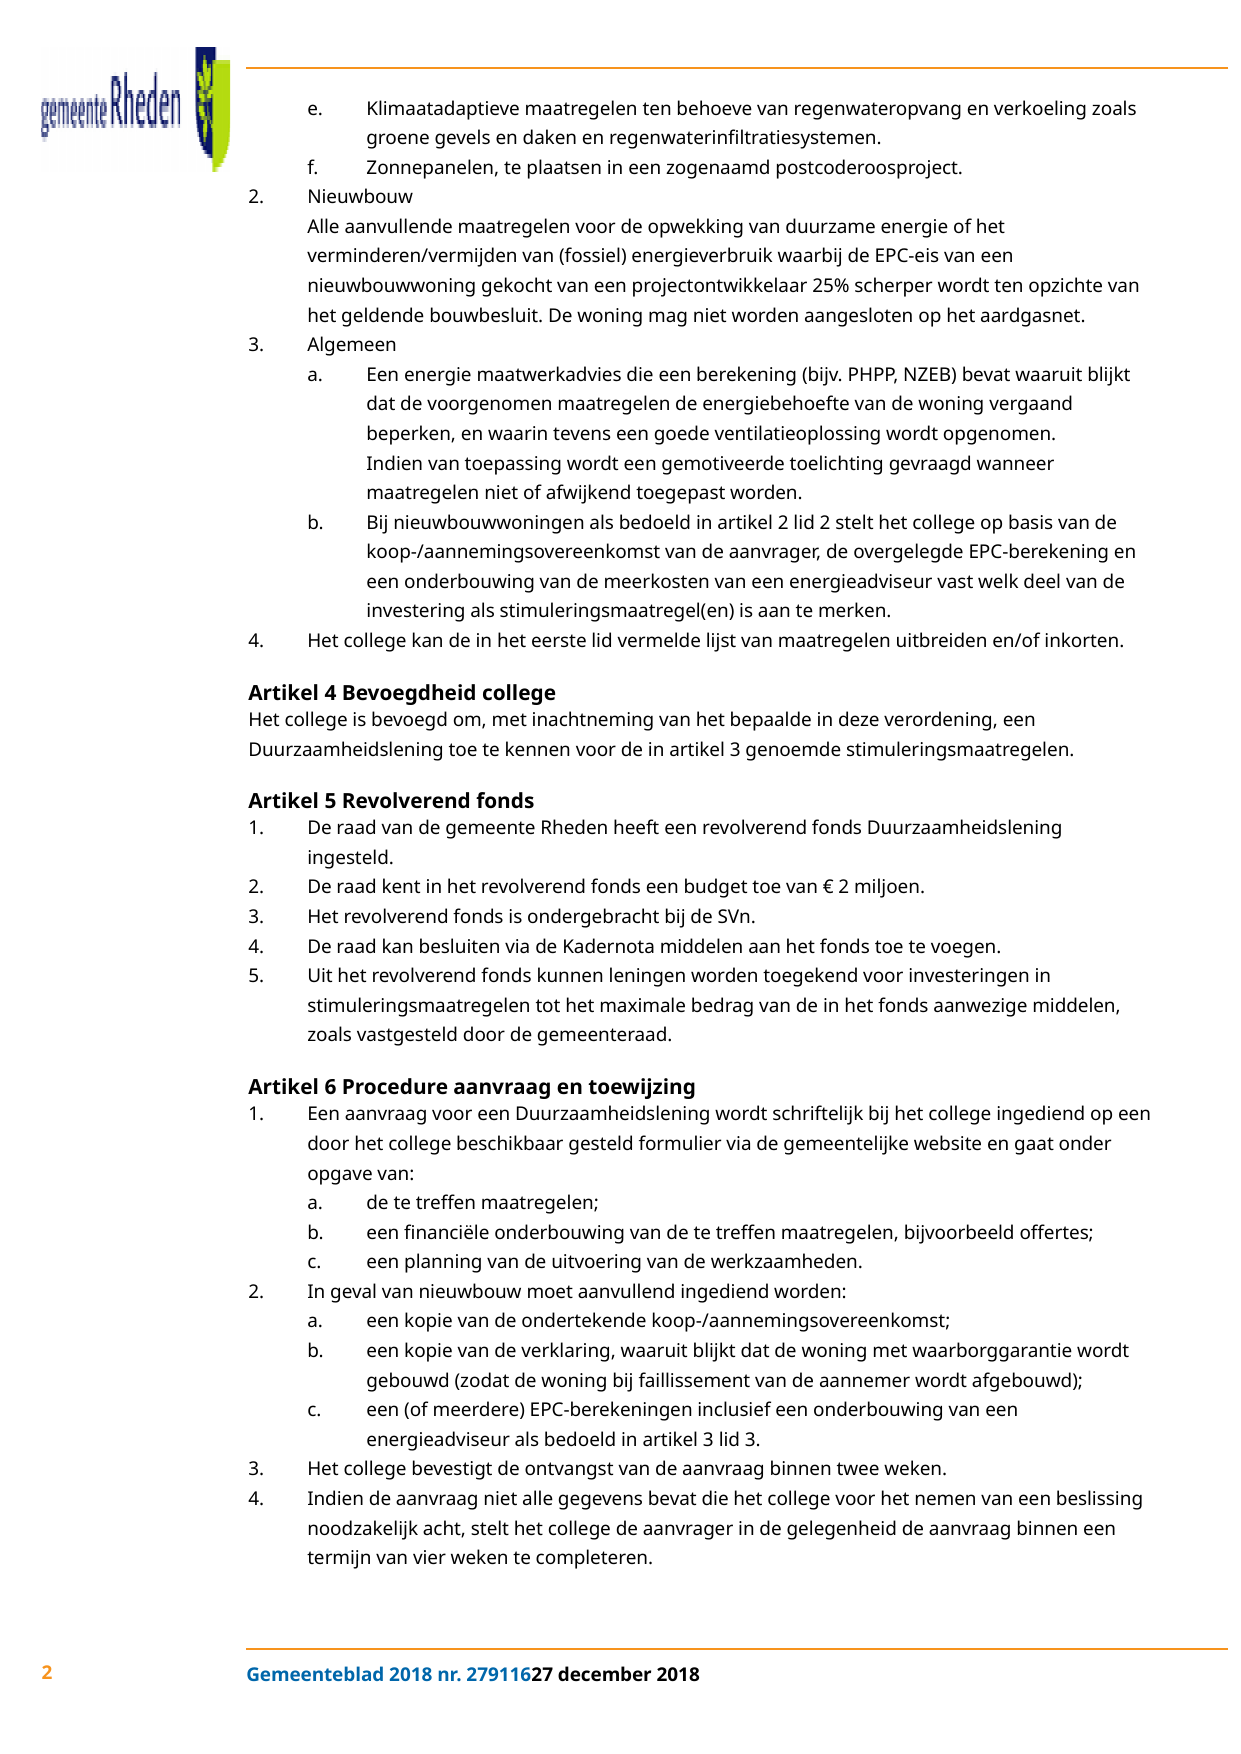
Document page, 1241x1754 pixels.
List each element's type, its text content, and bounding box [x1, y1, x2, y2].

list Een aanvraag voor een Duurzaamheidslening wordt schriftelijk bij het college ingediend op een door het college beschikbaar gesteld formulier via de gemeentelijke website en gaat onder opgave van: [248, 1101, 1152, 1185]
list De raad van de gemeente Rheden heeft een revolverend fonds Duurzaamheidslening ingesteld. [248, 814, 1152, 870]
list Uit het revolverend fonds kunnen leningen worden toegekend voor investeringen in stimuleringsmaatregelen tot het maximale bedrag van de in het fonds aanwezige middelen, zoals vastgesteld door de gemeenteraad. [248, 962, 1152, 1047]
text Artikel 6 Procedure aanvraag en toewijzing [248, 1072, 1152, 1101]
list een kopie van de verklaring, waaruit blijkt dat de woning met waarborggarantie wordt gebouwd (zodat de woning bij faillissement van de aannemer wordt afgebouwd); [307, 1337, 1152, 1392]
list Het revolverend fonds is ondergebracht bij de SVn. [248, 903, 1152, 929]
list Het college bevestigt de ontvangst van de aanvraag binnen twee weken. [248, 1456, 1152, 1481]
list Algemeen [248, 331, 1152, 357]
list Indien van toepassing wordt een gemotiveerde toelichting gevraagd wanneer maatregelen niet of afwijkend toegepast worden. [307, 450, 1152, 505]
text Het college is bevoegd om, met inachtneming van het bepaalde in deze verordening, een Duurzaamheidslening toe te kennen voor de in artikel 3 genoemde stimuleringsmaatregelen. [248, 706, 1152, 761]
list Het college kan de in het eerste lid vermelde lijst van maatregelen uitbreiden en/of inkorten. [248, 627, 1152, 653]
list Bij nieuwbouwwoningen als bedoeld in artikel 2 lid 2 stelt het college op basis van de koop-/aannemingsovereenkomst van de aanvrager, de overgelegde EPC-berekening en een onderbouwing van de meerkosten van een energieadviseur vast welk deel van de investering als stimuleringsmaatregel(en) is aan te merken. [307, 509, 1152, 623]
list In geval van nieuwbouw moet aanvullend ingediend worden: [248, 1278, 1152, 1304]
list de te treffen maatregelen; [307, 1189, 1152, 1215]
list een financiële onderbouwing van de te treffen maatregelen, bijvoorbeeld offertes; [307, 1219, 1152, 1244]
list een kopie van de ondertekende koop-/aannemingsovereenkomst; [307, 1308, 1152, 1333]
text Artikel 4 Bevoegdheid college [248, 678, 1152, 706]
list De raad kan besluiten via de Kadernota middelen aan het fonds toe te voegen. [248, 933, 1152, 959]
list een (of meerdere) EPC-berekeningen inclusief een onderbouwing van een energieadviseur als bedoeld in artikel 3 lid 3. [307, 1396, 1152, 1452]
list Nieuwbouw [248, 183, 1152, 209]
text Artikel 5 Revolverend fonds [248, 786, 1152, 814]
list Indien de aanvraag niet alle gegevens bevat die het college voor het nemen van een beslissing noodzakelijk acht, stelt het college de aanvrager in de gelegenheid de aanvraag binnen een termijn van vier weken te completeren. [248, 1485, 1152, 1570]
list een planning van de uitvoering van de werkzaamheden. [307, 1248, 1152, 1274]
list Klimaatadaptieve maatregelen ten behoeve van regenwateropvang en verkoeling zoals groene gevels en daken en regenwaterinfiltratiesystemen. [307, 95, 1152, 150]
list De raad kent in het revolverend fonds een budget toe van € 2 miljoen. [248, 874, 1152, 899]
list Een energie maatwerkadvies die een berekening (bijv. PHPP, NZEB) bevat waaruit blijkt dat de voorgenomen maatregelen de energiebehoefte van de woning vergaand beperken, en waarin tevens een goede ventilatieoplossing wordt opgenomen. [307, 361, 1152, 446]
picture [41, 47, 231, 172]
list Zonnepanelen, te plaatsen in een zogenaamd postcoderoosproject. [307, 154, 1152, 180]
list Alle aanvullende maatregelen voor de opwekking van duurzame energie of het verminderen/vermijden van (fossiel) energieverbruik waarbij de EPC-eis van een nieuwbouwwoning gekocht van een projectontwikkelaar 25% scherper wordt ten opzichte van het geldende bouwbesluit. De woning mag niet worden aangesloten op het aardgasnet. [248, 213, 1152, 328]
